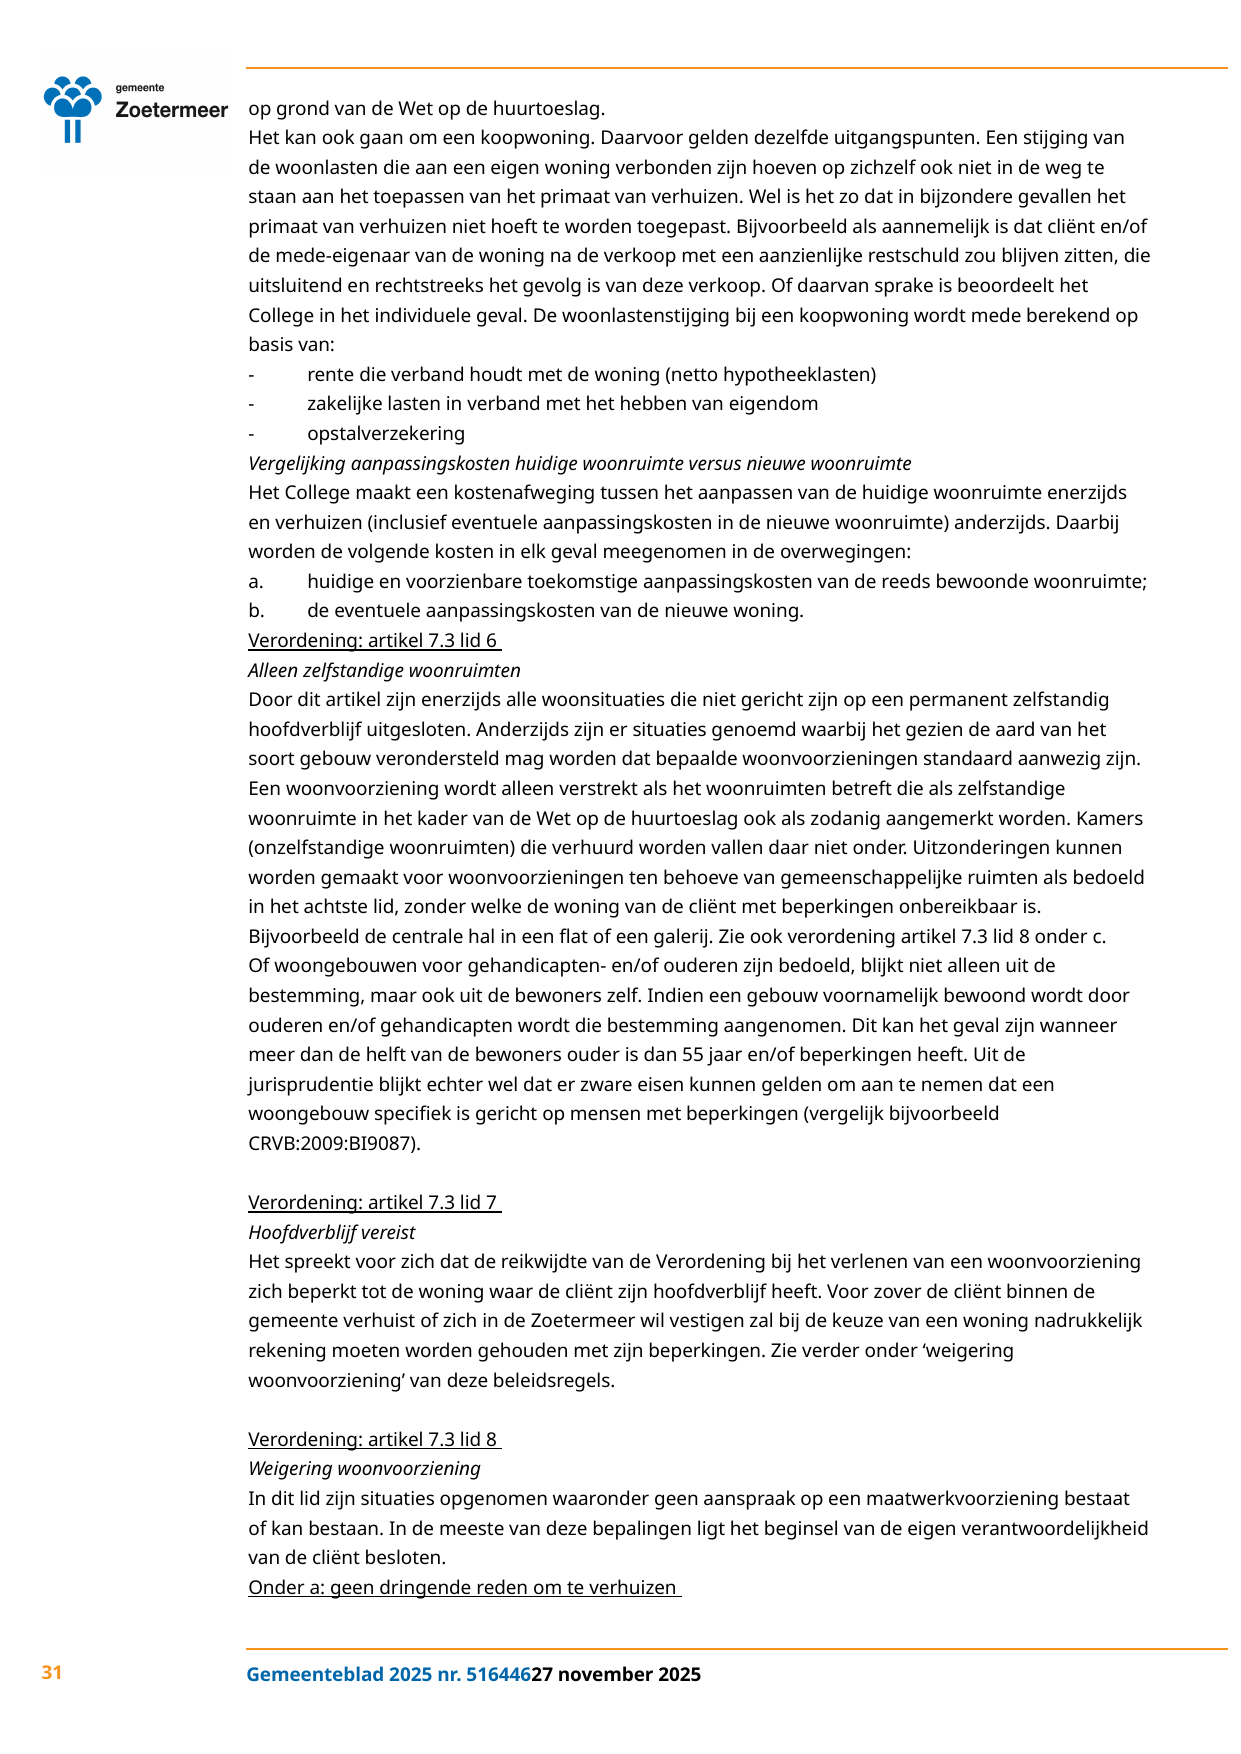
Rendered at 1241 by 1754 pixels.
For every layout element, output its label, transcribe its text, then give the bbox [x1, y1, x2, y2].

text Hoofdverblijf vereist [248, 1219, 1152, 1245]
text Verordening: artikel 7.3 lid 8 [248, 1426, 1152, 1452]
text Weigering woonvoorziening [248, 1456, 1152, 1481]
text Door dit artikel zijn enerzijds alle woonsituaties die niet gericht zijn op een permanent zelfstandig hoofdverblijf uitgesloten. Anderzijds zijn er situaties genoemd waarbij het gezien de aard van het soort gebouw verondersteld mag worden dat bepaalde woonvoorzieningen standaard aanwezig zijn. Een woonvoorziening wordt alleen verstrekt als het woonruimten betreft die als zelfstandige woonruimte in het kader van de Wet op de huurtoeslag ook als zodanig aangemerkt worden. Kamers (onzelfstandige woonruimten) die verhuurd worden vallen daar niet onder. Uitzonderingen kunnen worden gemaakt voor woonvoorzieningen ten behoeve van gemeenschappelijke ruimten als bedoeld in het achtste lid, zonder welke de woning van de cliënt met beperkingen onbereikbaar is. Bijvoorbeeld de centrale hal in een flat of een galerij. Zie ook verordening artikel 7.3 lid 8 onder c. [248, 686, 1152, 949]
list huidige en voorzienbare toekomstige aanpassingskosten van de reeds bewoonde woonruimte; [248, 568, 1152, 594]
text Verordening: artikel 7.3 lid 7 [248, 1189, 1152, 1215]
list rente die verband houdt met de woning (netto hypotheeklasten) [248, 361, 1152, 387]
text Vergelijking aanpassingskosten huidige woonruimte versus nieuwe woonruimte [248, 450, 1152, 476]
list zakelijke lasten in verband met het hebben van eigendom [248, 391, 1152, 416]
text Het College maakt een kostenafweging tussen het aanpassen van de huidige woonruimte enerzijds en verhuizen (inclusief eventuele aanpassingskosten in de nieuwe woonruimte) anderzijds. Daarbij worden de volgende kosten in elk geval meegenomen in de overwegingen: [248, 479, 1152, 564]
list opstalverzekering [248, 420, 1152, 446]
text Het spreekt voor zich dat de reikwijdte van de Verordening bij het verlenen van een woonvoorziening zich beperkt tot de woning waar de cliënt zijn hoofdverblijf heeft. Voor zover de cliënt binnen de gemeente verhuist of zich in de Zoetermeer wil vestigen zal bij de keuze van een woning nadrukkelijk rekening moeten worden gehouden met zijn beperkingen. Zie verder onder ‘weigering woonvoorziening’ van deze beleidsregels. [248, 1248, 1152, 1393]
text op grond van de Wet op de huurtoeslag. [248, 95, 1152, 121]
text Het kan ook gaan om een koopwoning. Daarvoor gelden dezelfde uitgangspunten. Een stijging van de woonlasten die aan een eigen woning verbonden zijn hoeven op zichzelf ook niet in de weg te staan aan het toepassen van het primaat van verhuizen. Wel is het zo dat in bijzondere gevallen het primaat van verhuizen niet hoeft te worden toegepast. Bijvoorbeeld als aannemelijk is dat cliënt en/of de mede-eigenaar van de woning na de verkoop met een aanzienlijke restschuld zou blijven zitten, die uitsluitend en rechtstreeks het gevolg is van deze verkoop. Of daarvan sprake is beoordeelt het College in het individuele geval. De woonlastenstijging bij een koopwoning wordt mede berekend op basis van: [248, 124, 1152, 357]
text Verordening: artikel 7.3 lid 6 [248, 627, 1152, 653]
text Alleen zelfstandige woonruimten [248, 657, 1152, 683]
text Onder a: geen dringende reden om te verhuizen [248, 1574, 1152, 1600]
picture [41, 47, 231, 172]
text Of woongebouwen voor gehandicapten- en/of ouderen zijn bedoeld, blijkt niet alleen uit de bestemming, maar ook uit de bewoners zelf. Indien een gebouw voornamelijk bewoond wordt door ouderen en/of gehandicapten wordt die bestemming aangenomen. Dit kan het geval zijn wanneer meer dan de helft van de bewoners ouder is dan 55 jaar en/of beperkingen heeft. Uit de jurisprudentie blijkt echter wel dat er zware eisen kunnen gelden om aan te nemen dat een woongebouw specifiek is gericht op mensen met beperkingen (vergelijk bijvoorbeeld CRVB:2009:BI9087). [248, 953, 1152, 1156]
text In dit lid zijn situaties opgenomen waaronder geen aanspraak op een maatwerkvoorziening bestaat of kan bestaan. In de meeste van deze bepalingen ligt het beginsel van de eigen verantwoordelijkheid van de cliënt besloten. [248, 1485, 1152, 1570]
list de eventuele aanpassingskosten van de nieuwe woning. [248, 598, 1152, 623]
